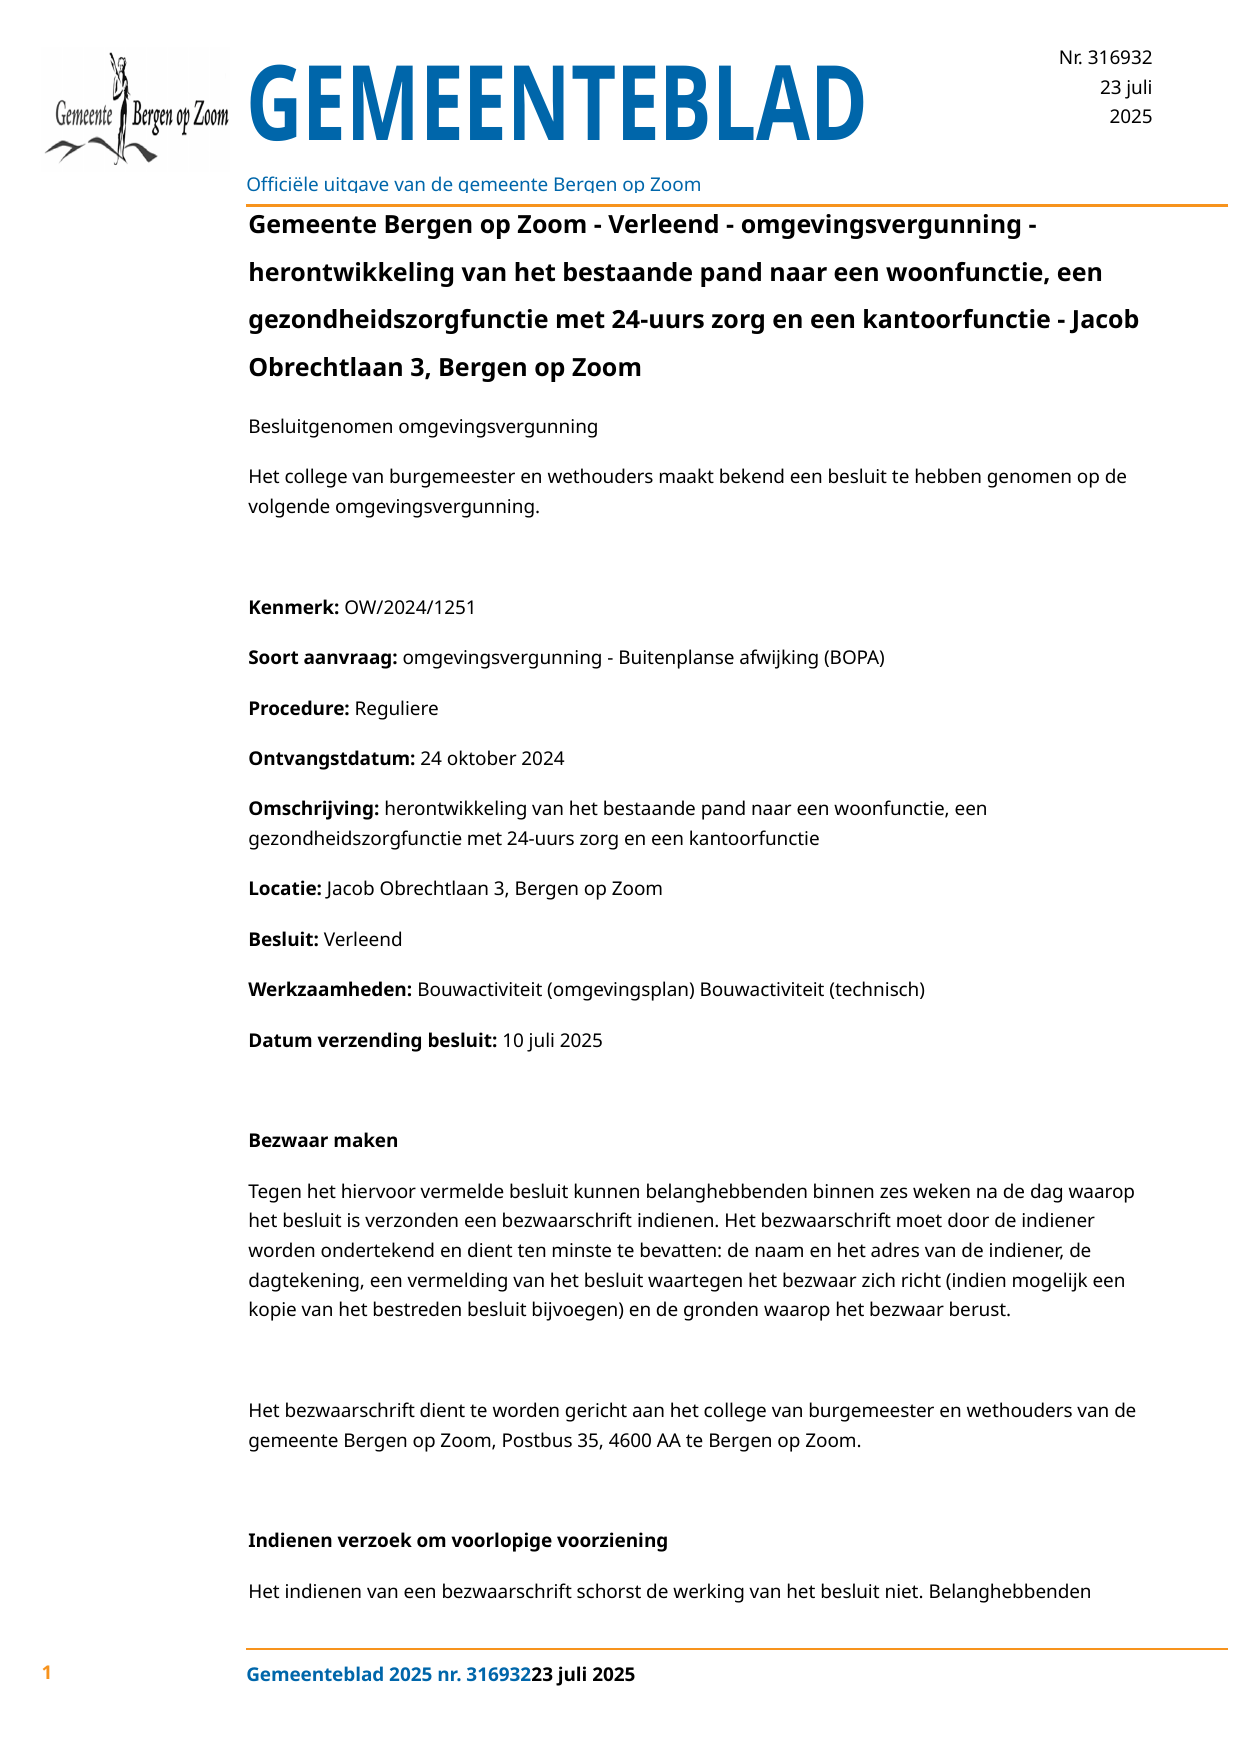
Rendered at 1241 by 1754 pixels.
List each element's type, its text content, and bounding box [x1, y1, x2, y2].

text Locatie: Jacob Obrechtlaan 3, Bergen op Zoom [248, 876, 1152, 901]
text Het bezwaarschrift dient te worden gericht aan het college van burgemeester en wethouders van de gemeente Bergen op Zoom, Postbus 35, 4600 AA te Bergen op Zoom. [248, 1397, 1152, 1453]
text Bezwaar maken [248, 1128, 1152, 1153]
text Besluit: Verleend [248, 926, 1152, 952]
text Het college van burgemeester en wethouders maakt bekend een besluit te hebben genomen op de volgende omgevingsvergunning. [248, 463, 1152, 519]
text Indienen verzoek om voorlopige voorziening [248, 1528, 1152, 1553]
text Tegen het hiervoor vermelde besluit kunnen belanghebbenden binnen zes weken na de dag waarop het besluit is verzonden een bezwaarschrift indienen. Het bezwaarschrift moet door de indiener worden ondertekend en dient ten minste te bevatten: de naam en het adres van de indiener, de dagtekening, een vermelding van het besluit waartegen het bezwaar zich richt (indien mogelijk een kopie van het bestreden besluit bijvoegen) en de gronden waarop het bezwaar berust. [248, 1178, 1152, 1322]
picture [41, 47, 231, 172]
text Soort aanvraag: omgevingsvergunning - Buitenplanse afwijking (BOPA) [248, 644, 1152, 670]
text Werkzaamheden: Bouwactiviteit (omgevingsplan) Bouwactiviteit (technisch) [248, 976, 1152, 1002]
text Omschrijving: herontwikkeling van het bestaande pand naar een woonfunctie, een gezondheidszorgfunctie met 24-uurs zorg en een kantoorfunctie [248, 796, 1152, 851]
text Gemeente Bergen op Zoom - Verleend - omgevingsvergunning - herontwikkeling van het bestaande pand naar een woonfunctie, een gezondheidszorgfunctie met 24-uurs zorg en een kantoorfunctie - Jacob Obrechtlaan 3, Bergen op Zoom [248, 207, 1152, 384]
text Kenmerk: OW/2024/1251 [248, 594, 1152, 620]
text Besluitgenomen omgevingsvergunning [248, 413, 1152, 439]
text Ontvangstdatum: 24 oktober 2024 [248, 745, 1152, 771]
text Het indienen van een bezwaarschrift schorst de werking van het besluit niet. Belanghebbenden [248, 1578, 1152, 1604]
text Procedure: Reguliere [248, 695, 1152, 721]
text Datum verzending besluit: 10 juli 2025 [248, 1027, 1152, 1053]
